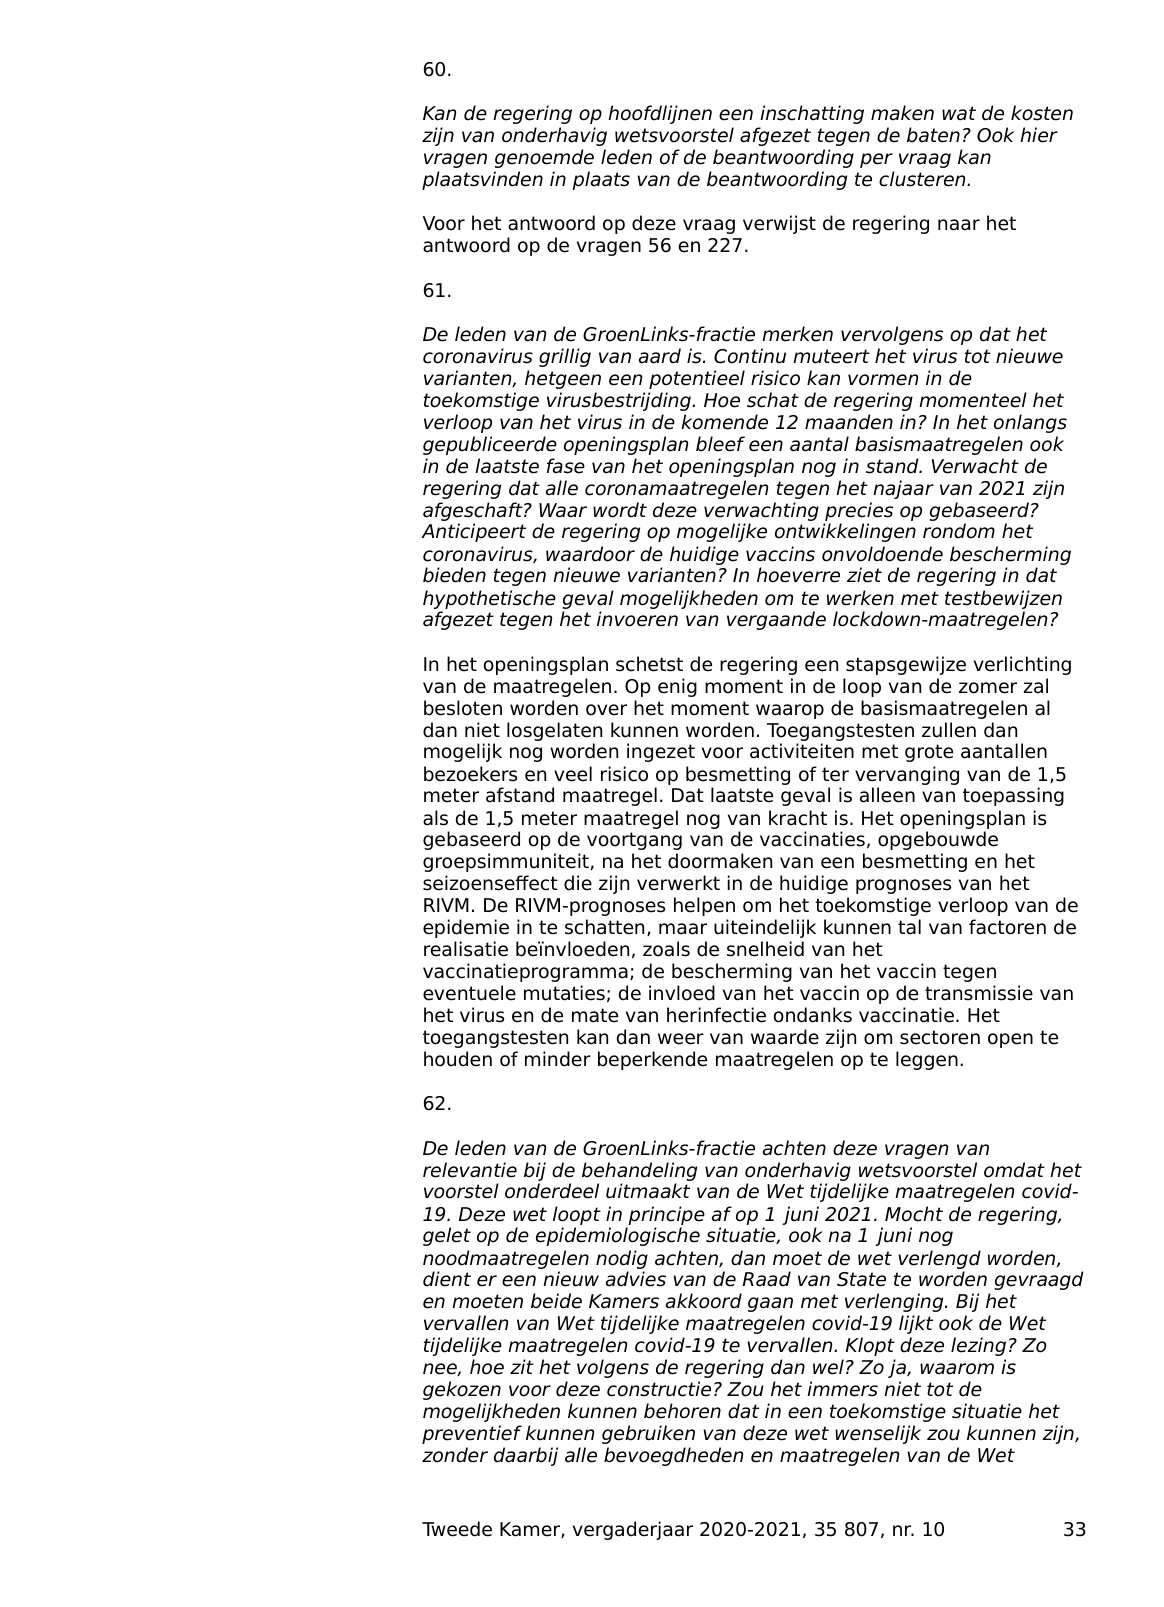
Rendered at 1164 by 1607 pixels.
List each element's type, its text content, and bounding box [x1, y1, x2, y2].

text Kan de regering op hoofdlijnen een inschatting maken wat de kosten zijn van onderhavig wetsvoorstel afgezet tegen de baten? Ook hier vragen genoemde leden of de beantwoording per vraag kan plaatsvinden in plaats van de beantwoording te clusteren. [422, 103, 1087, 191]
text 61. [422, 279, 1087, 301]
text De leden van de GroenLinks-fractie merken vervolgens op dat het coronavirus grillig van aard is. Continu muteert het virus tot nieuwe varianten, hetgeen een potentieel risico kan vormen in de toekomstige virusbestrijding. Hoe schat de regering momenteel het verloop van het virus in de komende 12 maanden in? In het onlangs gepubliceerde openingsplan bleef een aantal basismaatregelen ook in de laatste fase van het openingsplan nog in stand. Verwacht de regering dat alle coronamaatregelen tegen het najaar van 2021 zijn afgeschaft? Waar wordt deze verwachting precies op gebaseerd? Anticipeert de regering op mogelijke ontwikkelingen rondom het coronavirus, waardoor de huidige vaccins onvoldoende bescherming bieden tegen nieuwe varianten? In hoeverre ziet de regering in dat hypothetische geval mogelijkheden om te werken met testbewijzen afgezet tegen het invoeren van vergaande lockdown-maatregelen? [422, 324, 1087, 631]
text De leden van de GroenLinks-fractie achten deze vragen van relevantie bij de behandeling van onderhavig wetsvoorstel omdat het voorstel onderdeel uitmaakt van de Wet tijdelijke maatregelen covid-19. Deze wet loopt in principe af op 1 juni 2021. Mocht de regering, gelet op de epidemiologische situatie, ook na 1 juni nog noodmaatregelen nodig achten, dan moet de wet verlengd worden, dient er een nieuw advies van de Raad van State te worden gevraagd en moeten beide Kamers akkoord gaan met verlenging. Bij het vervallen van Wet tijdelijke maatregelen covid-19 lijkt ook de Wet tijdelijke maatregelen covid-19 te vervallen. Klopt deze lezing? Zo nee, hoe zit het volgens de regering dan wel? Zo ja, waarom is gekozen voor deze constructie? Zou het immers niet tot de mogelijkheden kunnen behoren dat in een toekomstige situatie het preventief kunnen gebruiken van deze wet wenselijk zou kunnen zijn, zonder daarbij alle bevoegdheden en maatregelen van de Wet [422, 1137, 1087, 1467]
text Voor het antwoord op deze vraag verwijst de regering naar het antwoord op de vragen 56 en 227. [422, 213, 1087, 257]
text 60. [422, 59, 1087, 81]
text 62. [422, 1093, 1087, 1115]
text In het openingsplan schetst de regering een stapsgewijze verlichting van de maatregelen. Op enig moment in de loop van de zomer zal besloten worden over het moment waarop de basismaatregelen al dan niet losgelaten kunnen worden. Toegangstesten zullen dan mogelijk nog worden ingezet voor activiteiten met grote aantallen bezoekers en veel risico op besmetting of ter vervanging van de 1,5 meter afstand maatregel. Dat laatste geval is alleen van toepassing als de 1,5 meter maatregel nog van kracht is. Het openingsplan is gebaseerd op de voortgang van de vaccinaties, opgebouwde groepsimmuniteit, na het doormaken van een besmetting en het seizoenseffect die zijn verwerkt in de huidige prognoses van het RIVM. De RIVM-prognoses helpen om het toekomstige verloop van de epidemie in te schatten, maar uiteindelijk kunnen tal van factoren de realisatie beïnvloeden, zoals de snelheid van het vaccinatieprogramma; de bescherming van het vaccin tegen eventuele mutaties; de invloed van het vaccin op de transmissie van het virus en de mate van herinfectie ondanks vaccinatie. Het toegangstesten kan dan weer van waarde zijn om sectoren open te houden of minder beperkende maatregelen op te leggen. [422, 653, 1087, 1071]
